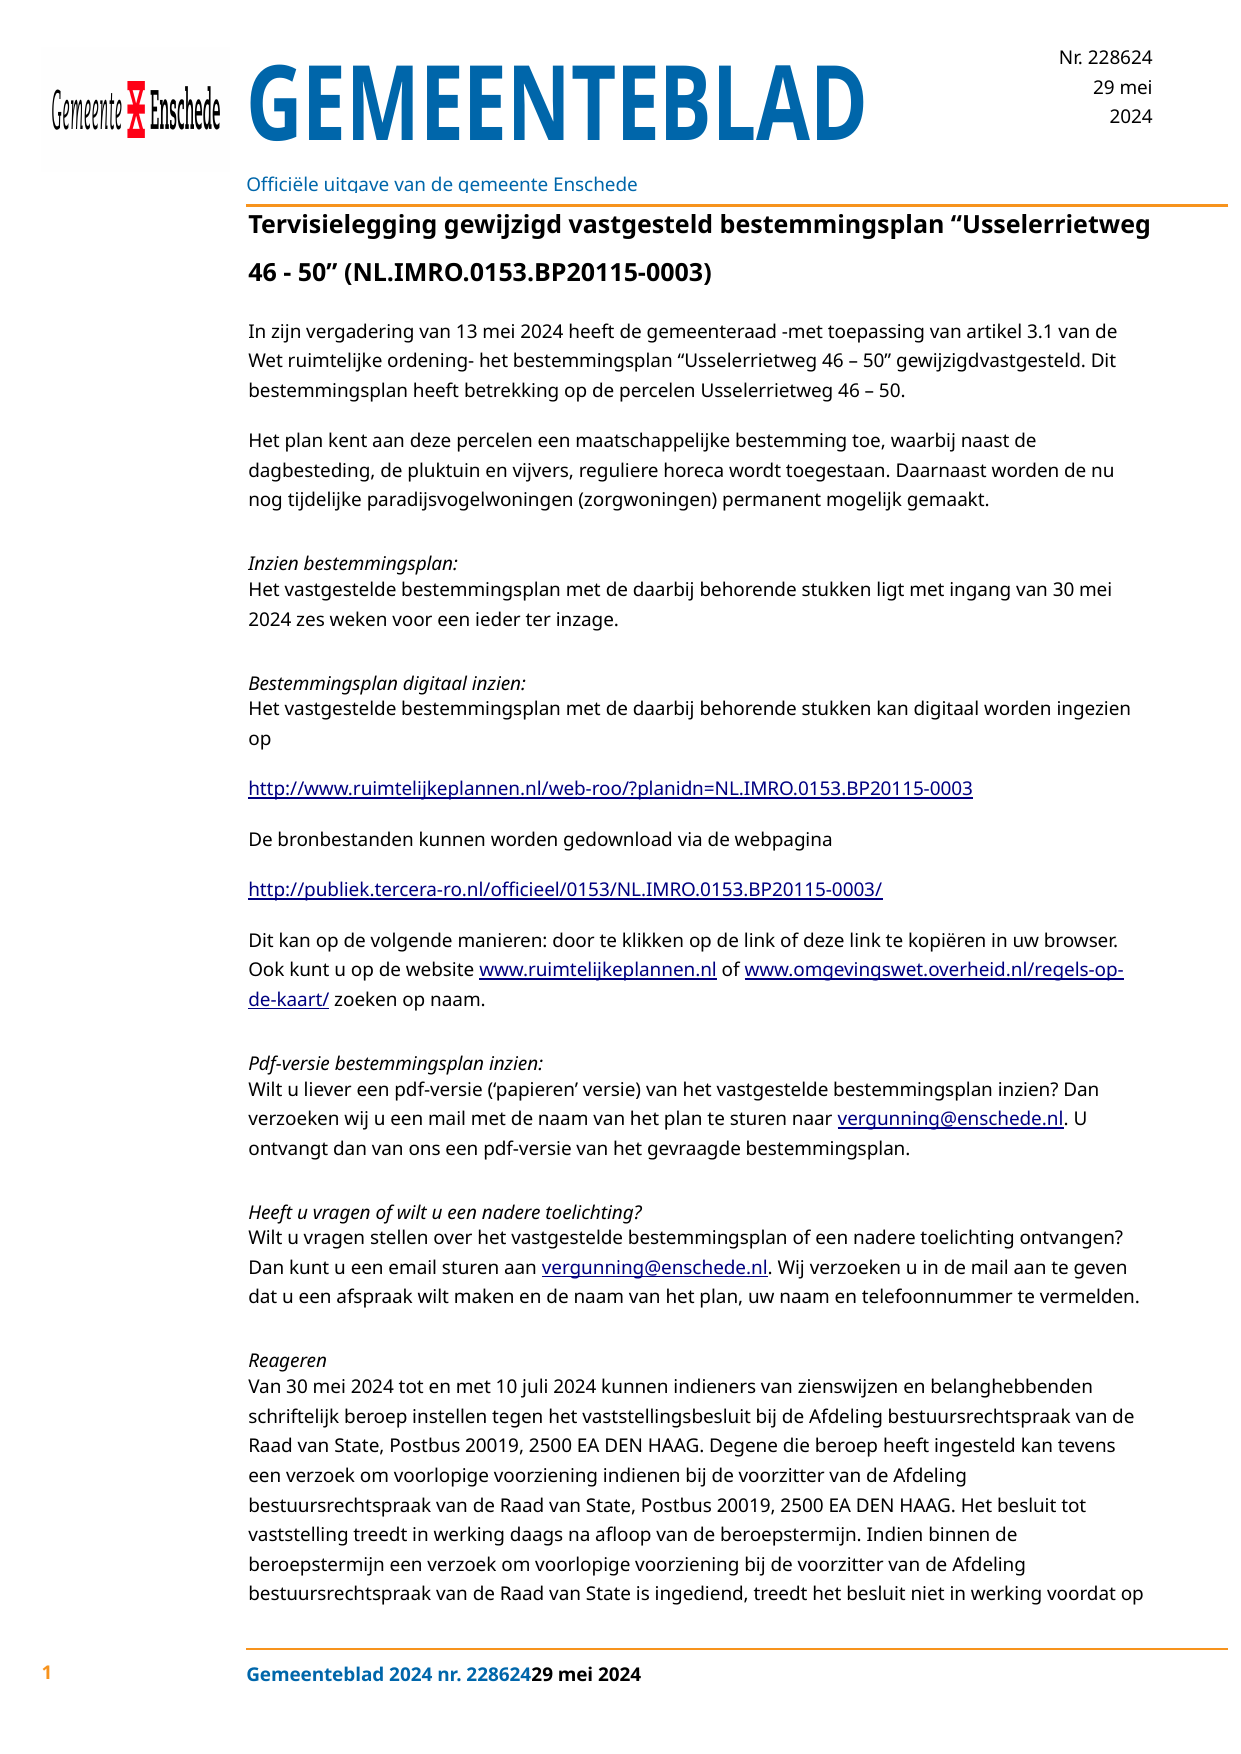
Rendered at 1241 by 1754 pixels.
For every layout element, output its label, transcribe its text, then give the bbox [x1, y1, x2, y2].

text Pdf-versie bestemmingsplan inzien: [248, 1050, 1152, 1076]
picture [41, 47, 231, 172]
text Reageren [248, 1348, 1152, 1373]
text Het vastgestelde bestemmingsplan met de daarbij behorende stukken ligt met ingang van 30 mei 2024 zes weken voor een ieder ter inzage. [248, 576, 1152, 632]
text In zijn vergadering van 13 mei 2024 heeft de gemeenteraad -met toepassing van artikel 3.1 van de Wet ruimtelijke ordening- het bestemmingsplan “Usselerrietweg 46 – 50” gewijzigdvastgesteld. Dit bestemmingsplan heeft betrekking op de percelen Usselerrietweg 46 – 50. [248, 318, 1152, 403]
text De bronbestanden kunnen worden gedownload via de webpagina [248, 826, 1152, 852]
text http://publiek.tercera-ro.nl/officieel/0153/NL.IMRO.0153.BP20115-0003/ [248, 876, 1152, 902]
text Bestemmingsplan digitaal inzien: [248, 670, 1152, 696]
text Van 30 mei 2024 tot en met 10 juli 2024 kunnen indieners van zienswijzen en belanghebbenden schriftelijk beroep instellen tegen het vaststellingsbesluit bij de Afdeling bestuursrechtspraak van de Raad van State, Postbus 20019, 2500 EA DEN HAAG. Degene die beroep heeft ingesteld kan tevens een verzoek om voorlopige voorziening indienen bij de voorzitter van de Afdeling bestuursrechtspraak van de Raad van State, Postbus 20019, 2500 EA DEN HAAG. Het besluit tot vaststelling treedt in werking daags na afloop van de beroepstermijn. Indien binnen de beroepstermijn een verzoek om voorlopige voorziening bij de voorzitter van de Afdeling bestuursrechtspraak van de Raad van State is ingediend, treedt het besluit niet in werking voordat op [248, 1373, 1152, 1606]
text Dit kan op de volgende manieren: door te klikken op de link of deze link te kopiëren in uw browser. Ook kunt u op de website www.ruimtelijkeplannen.nl of www.omgevingswet.overheid.nl/regels-op-de-kaart/ zoeken op naam. [248, 927, 1152, 1012]
text Wilt u vragen stellen over het vastgestelde bestemmingsplan of een nadere toelichting ontvangen? Dan kunt u een email sturen aan vergunning@enschede.nl. Wij verzoeken u in de mail aan te geven dat u een afspraak wilt maken en de naam van het plan, uw naam en telefoonnummer te vermelden. [248, 1224, 1152, 1309]
text http://www.ruimtelijkeplannen.nl/web-roo/?planidn=NL.IMRO.0153.BP20115-0003 [248, 776, 1152, 801]
text Het plan kent aan deze percelen een maatschappelijke bestemming toe, waarbij naast de dagbesteding, de pluktuin en vijvers, reguliere horeca wordt toegestaan. Daarnaast worden de nu nog tijdelijke paradijsvogelwoningen (zorgwoningen) permanent mogelijk gemaakt. [248, 427, 1152, 512]
text Wilt u liever een pdf-versie (‘papieren’ versie) van het vastgestelde bestemmingsplan inzien? Dan verzoeken wij u een mail met de naam van het plan te sturen naar vergunning@enschede.nl. U ontvangt dan van ons een pdf-versie van het gevraagde bestemmingsplan. [248, 1076, 1152, 1161]
text Inzien bestemmingsplan: [248, 551, 1152, 576]
text Heeft u vragen of wilt u een nadere toelichting? [248, 1199, 1152, 1224]
text Tervisielegging gewijzigd vastgesteld bestemmingsplan “Usselerrietweg 46 - 50” (NL.IMRO.0153.BP20115-0003) [248, 207, 1152, 288]
text Het vastgestelde bestemmingsplan met de daarbij behorende stukken kan digitaal worden ingezien op [248, 696, 1152, 751]
